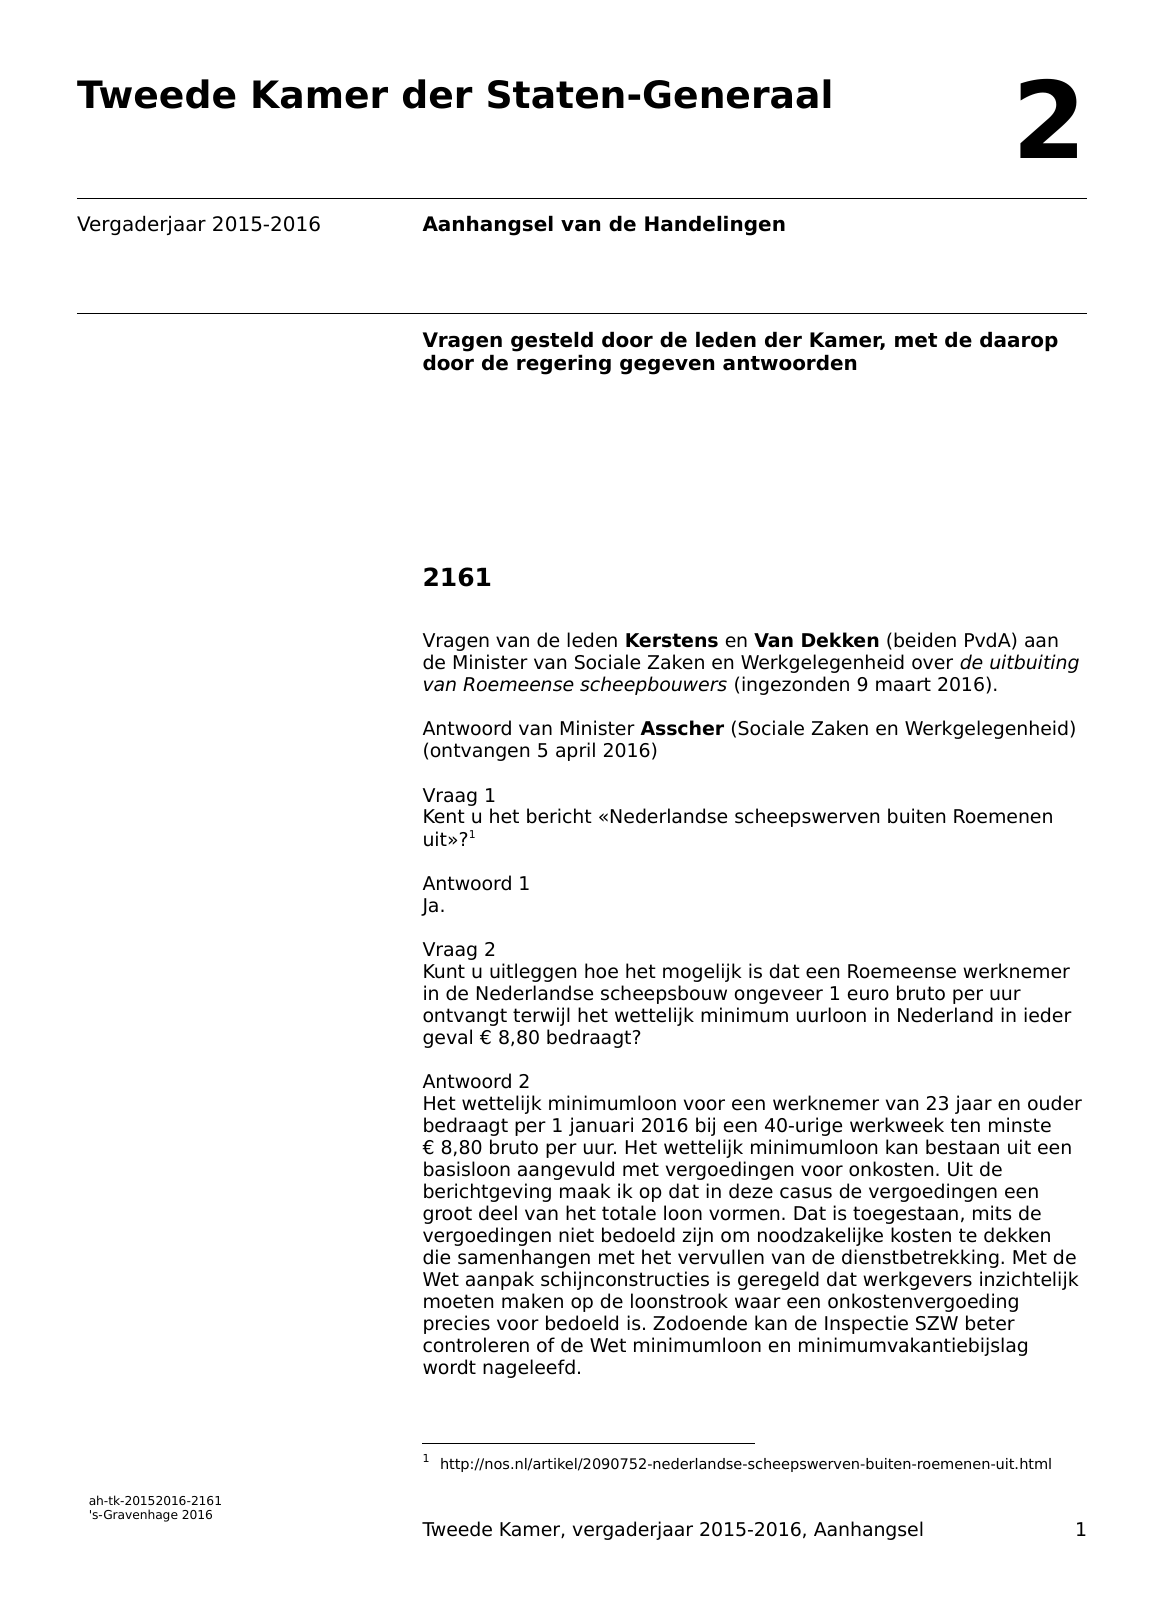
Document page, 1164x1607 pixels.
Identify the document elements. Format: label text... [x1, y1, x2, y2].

text Ja. [422, 894, 1087, 917]
table_header 2 [886, 59, 1087, 198]
table_header Tweede Kamer der Staten-Generaal [77, 59, 886, 198]
table_cell Vragen gesteld door de leden der Kamer, met de daarop door de regering gegeven antwoorden [422, 314, 1087, 375]
text Antwoord 1 [422, 873, 1087, 894]
text Antwoord 2 [422, 1071, 1087, 1093]
text Vragen van de leden Kerstens en Van Dekken (beiden PvdA) aan de Minister van Sociale Zaken en Werkgelegenheid over de uitbuiting van Roemeense scheepbouwers (ingezonden 9 maart 2016). [422, 630, 1087, 696]
table_cell Vergaderjaar 2015-2016 [77, 199, 422, 313]
text Vraag 2 [422, 939, 1087, 961]
text Antwoord van Minister Asscher (Sociale Zaken en Werkgelegenheid) (ontvangen 5 april 2016) [422, 718, 1087, 762]
text 2161 [422, 563, 1087, 592]
text http://nos.nl/artikel/2090752-nederlandse-scheepswerven-buiten-roemenen-uit.html [422, 1452, 1087, 1474]
text 's-Gravenhage 2016 [88, 1508, 323, 1522]
text Vraag 1 [422, 784, 1087, 806]
table_cell [77, 314, 422, 375]
text Kent u het bericht «Nederlandse scheepswerven buiten Roemenen uit»? [422, 806, 1087, 850]
text Het wettelijk minimumloon voor een werknemer van 23 jaar en ouder bedraagt per 1 januari 2016 bij een 40-urige werkweek ten minste € 8,80 bruto per uur. Het wettelijk minimumloon kan bestaan uit een basisloon aangevuld met vergoedingen voor onkosten. Uit de berichtgeving maak ik op dat in deze casus de vergoedingen een groot deel van het totale loon vormen. Dat is toegestaan, mits de vergoedingen niet bedoeld zijn om noodzakelijke kosten te dekken die samenhangen met het vervullen van de dienstbetrekking. Met de Wet aanpak schijnconstructies is geregeld dat werkgevers inzichtelijk moeten maken op de loonstrook waar een onkostenvergoeding precies voor bedoeld is. Zodoende kan de Inspectie SZW beter controleren of de Wet minimumloon en minimumvakantiebijslag wordt nageleefd. [422, 1093, 1087, 1378]
table_cell Aanhangsel van de Handelingen [422, 199, 1087, 313]
text ah-tk-20152016-2161 [88, 1494, 323, 1508]
text Kunt u uitleggen hoe het mogelijk is dat een Roemeense werknemer in de Nederlandse scheepsbouw ongeveer 1 euro bruto per uur ontvangt terwijl het wettelijk minimum uurloon in Nederland in ieder geval € 8,80 bedraagt? [422, 961, 1087, 1049]
